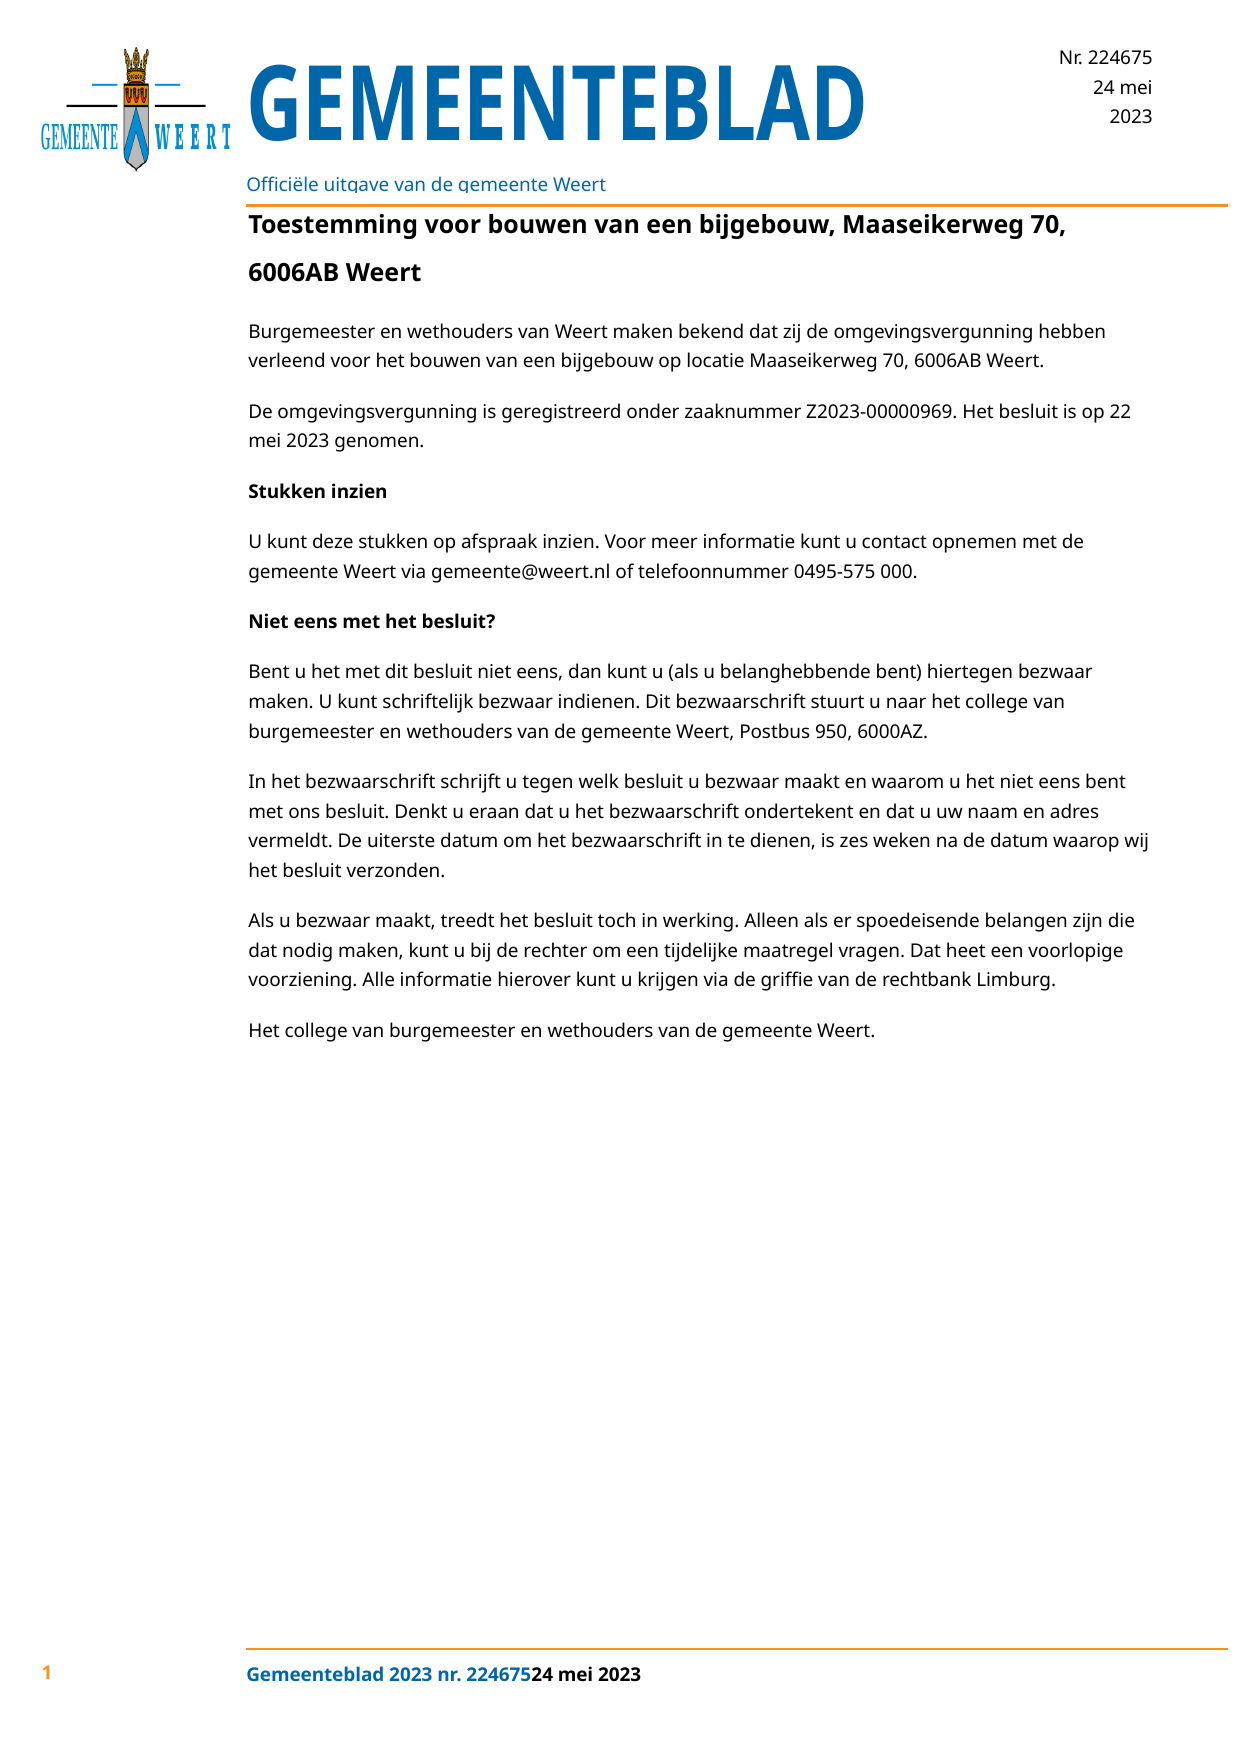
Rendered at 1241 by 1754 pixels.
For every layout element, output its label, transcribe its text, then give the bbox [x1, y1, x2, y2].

picture [41, 47, 231, 172]
text U kunt deze stukken op afspraak inzien. Voor meer informatie kunt u contact opnemen met de gemeente Weert via gemeente@weert.nl of telefoonnummer 0495-575 000. [248, 528, 1152, 584]
text Stukken inzien [248, 478, 1152, 504]
text In het bezwaarschrift schrijft u tegen welk besluit u bezwaar maakt en waarom u het niet eens bent met ons besluit. Denkt u eraan dat u het bezwaarschrift ondertekent en dat u uw naam en adres vermeldt. De uiterste datum om het bezwaarschrift in te dienen, is zes weken na de datum waarop wij het besluit verzonden. [248, 768, 1152, 883]
text Burgemeester en wethouders van Weert maken bekend dat zij de omgevingsvergunning hebben verleend voor het bouwen van een bijgebouw op locatie Maaseikerweg 70, 6006AB Weert. [248, 318, 1152, 373]
text De omgevingsvergunning is geregistreerd onder zaaknummer Z2023-00000969. Het besluit is op 22 mei 2023 genomen. [248, 398, 1152, 453]
text Toestemming voor bouwen van een bijgebouw, Maaseikerweg 70, 6006AB Weert [248, 207, 1152, 288]
text Als u bezwaar maakt, treedt het besluit toch in werking. Alleen als er spoedeisende belangen zijn die dat nodig maken, kunt u bij de rechter om een tijdelijke maatregel vragen. Dat heet een voorlopige voorziening. Alle informatie hierover kunt u krijgen via de griffie van de rechtbank Limburg. [248, 907, 1152, 992]
text Niet eens met het besluit? [248, 608, 1152, 634]
text Bent u het met dit besluit niet eens, dan kunt u (als u belanghebbende bent) hiertegen bezwaar maken. U kunt schriftelijk bezwaar indienen. Dit bezwaarschrift stuurt u naar het college van burgemeester en wethouders van de gemeente Weert, Postbus 950, 6000AZ. [248, 659, 1152, 744]
text Het college van burgemeester en wethouders van de gemeente Weert. [248, 1017, 1152, 1043]
